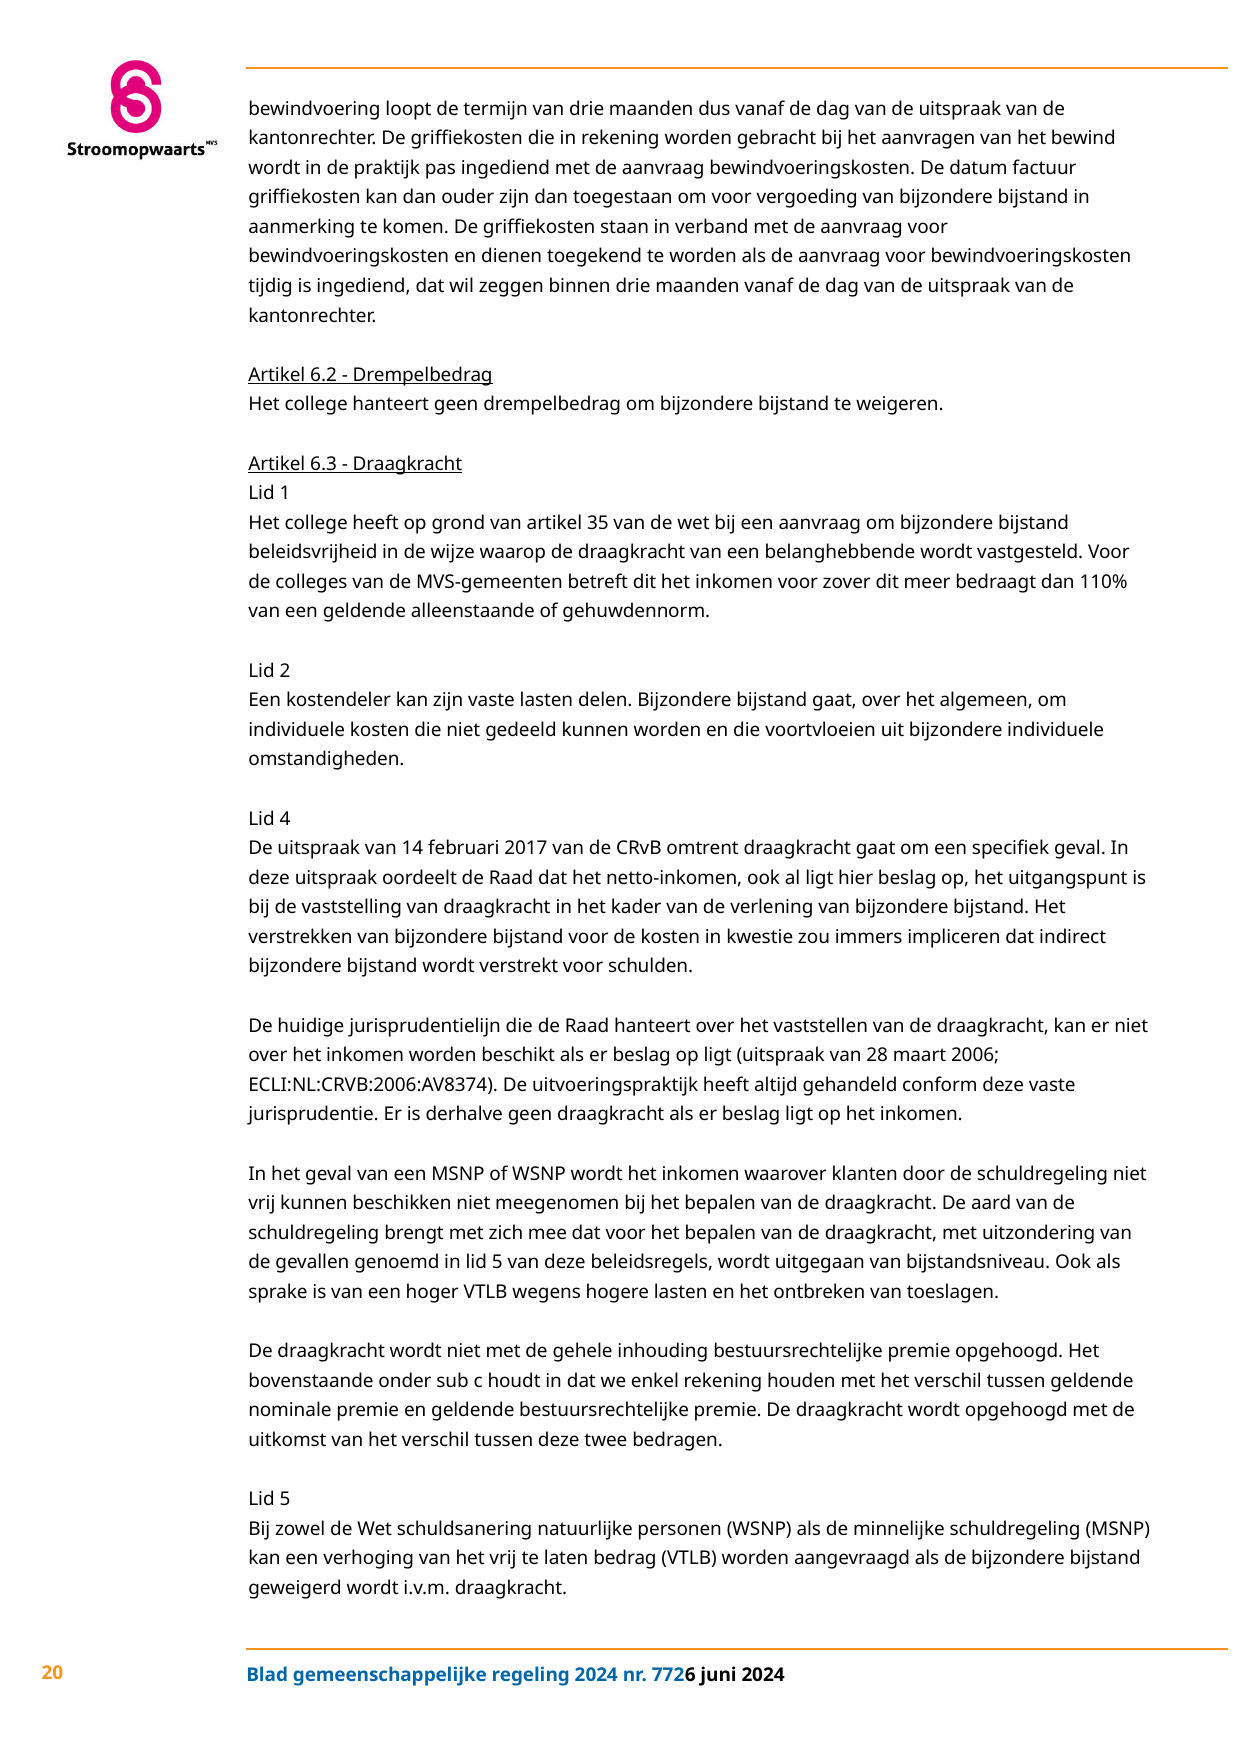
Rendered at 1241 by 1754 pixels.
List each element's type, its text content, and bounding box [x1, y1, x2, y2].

text Lid 4 [248, 805, 1152, 831]
text De huidige jurisprudentielijn die de Raad hanteert over het vaststellen van de draagkracht, kan er niet over het inkomen worden beschikt als er beslag op ligt (uitspraak van 28 maart 2006; ECLI:NL:CRVB:2006:AV8374). De uitvoeringspraktijk heeft altijd gehandeld conform deze vaste jurisprudentie. Er is derhalve geen draagkracht als er beslag ligt op het inkomen. [248, 1012, 1152, 1126]
text Artikel 6.2 - Drempelbedrag [248, 361, 1152, 387]
text Artikel 6.3 - Draagkracht [248, 450, 1152, 476]
text Het college hanteert geen drempelbedrag om bijzondere bijstand te weigeren. [248, 391, 1152, 416]
text Lid 1 [248, 479, 1152, 505]
picture [41, 47, 231, 172]
text Het college heeft op grond van artikel 35 van de wet bij een aanvraag om bijzondere bijstand beleidsvrijheid in de wijze waarop de draagkracht van een belanghebbende wordt vastgesteld. Voor de colleges van de MVS-gemeenten betreft dit het inkomen voor zover dit meer bedraagt dan 110% van een geldende alleenstaande of gehuwdennorm. [248, 509, 1152, 623]
text De uitspraak van 14 februari 2017 van de CRvB omtrent draagkracht gaat om een specifiek geval. In deze uitspraak oordeelt de Raad dat het netto-inkomen, ook al ligt hier beslag op, het uitgangspunt is bij de vaststelling van draagkracht in het kader van de verlening van bijzondere bijstand. Het verstrekken van bijzondere bijstand voor de kosten in kwestie zou immers impliceren dat indirect bijzondere bijstand wordt verstrekt voor schulden. [248, 834, 1152, 978]
text De draagkracht wordt niet met de gehele inhouding bestuursrechtelijke premie opgehoogd. Het bovenstaande onder sub c houdt in dat we enkel rekening houden met het verschil tussen geldende nominale premie en geldende bestuursrechtelijke premie. De draagkracht wordt opgehoogd met de uitkomst van het verschil tussen deze twee bedragen. [248, 1337, 1152, 1452]
text bewindvoering loopt de termijn van drie maanden dus vanaf de dag van de uitspraak van de kantonrechter. De griffiekosten die in rekening worden gebracht bij het aanvragen van het bewind wordt in de praktijk pas ingediend met de aanvraag bewindvoeringskosten. De datum factuur griffiekosten kan dan ouder zijn dan toegestaan om voor vergoeding van bijzondere bijstand in aanmerking te komen. De griffiekosten staan in verband met de aanvraag voor bewindvoeringskosten en dienen toegekend te worden als de aanvraag voor bewindvoeringskosten tijdig is ingediend, dat wil zeggen binnen drie maanden vanaf de dag van de uitspraak van de kantonrechter. [248, 95, 1152, 328]
text Een kostendeler kan zijn vaste lasten delen. Bijzondere bijstand gaat, over het algemeen, om individuele kosten die niet gedeeld kunnen worden en die voortvloeien uit bijzondere individuele omstandigheden. [248, 686, 1152, 771]
text Bij zowel de Wet schuldsanering natuurlijke personen (WSNP) als de minnelijke schuldregeling (MSNP) kan een verhoging van het vrij te laten bedrag (VTLB) worden aangevraagd als de bijzondere bijstand geweigerd wordt i.v.m. draagkracht. [248, 1515, 1152, 1600]
text Lid 5 [248, 1485, 1152, 1511]
text Lid 2 [248, 657, 1152, 683]
text In het geval van een MSNP of WSNP wordt het inkomen waarover klanten door de schuldregeling niet vrij kunnen beschikken niet meegenomen bij het bepalen van de draagkracht. De aard van de schuldregeling brengt met zich mee dat voor het bepalen van de draagkracht, met uitzondering van de gevallen genoemd in lid 5 van deze beleidsregels, wordt uitgegaan van bijstandsniveau. Ook als sprake is van een hoger VTLB wegens hogere lasten en het ontbreken van toeslagen. [248, 1160, 1152, 1304]
